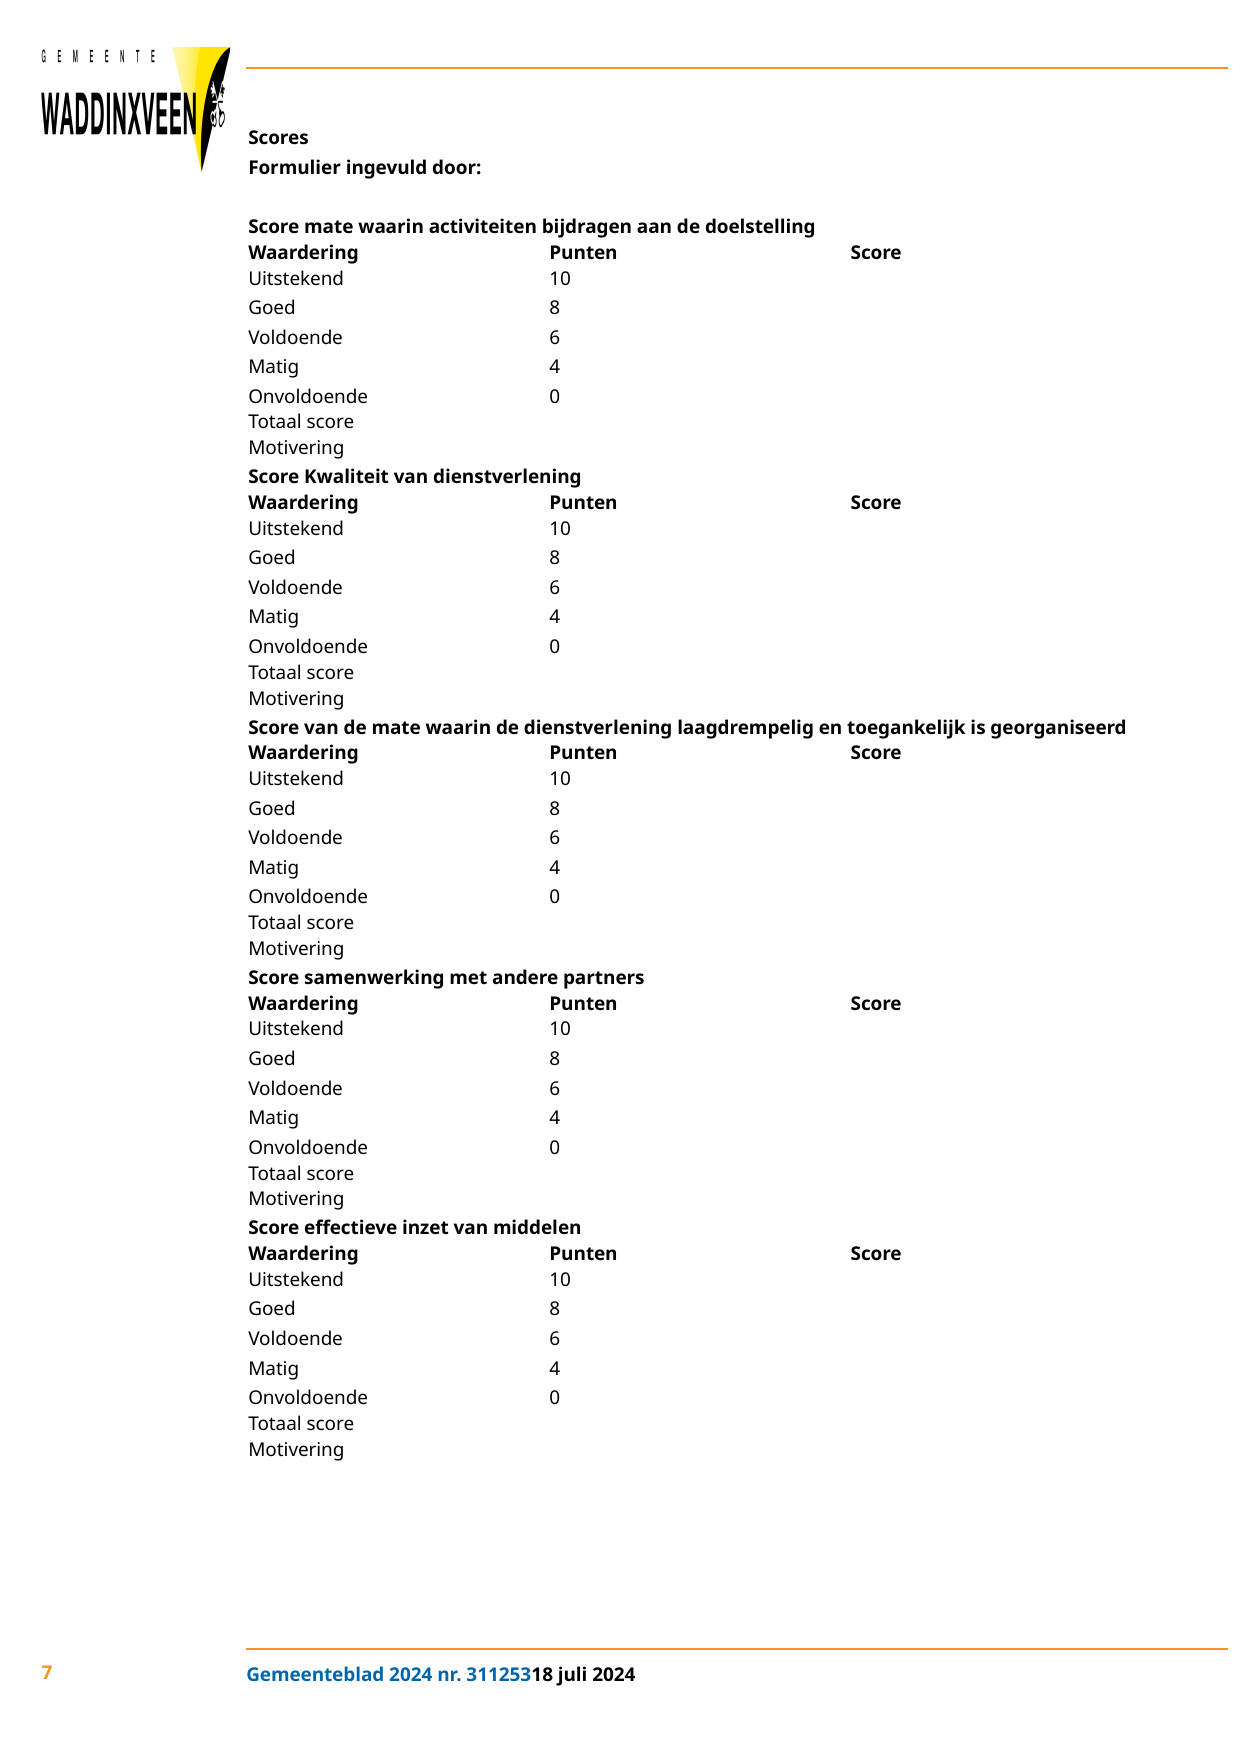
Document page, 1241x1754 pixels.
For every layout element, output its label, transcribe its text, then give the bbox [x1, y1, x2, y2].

table_cell Motivering [248, 1436, 1152, 1461]
table_cell [850, 515, 1152, 659]
table_cell Punten [549, 239, 850, 265]
table_header Score van de mate waarin de dienstverlening laagdrempelig en toegankelijk is georganiseerd [248, 714, 1152, 739]
table_cell [850, 765, 1152, 909]
picture [41, 47, 231, 172]
table_cell [549, 909, 850, 935]
table_cell Waardering [248, 990, 549, 1016]
table_cell Motivering [248, 935, 1152, 961]
table_cell Score [850, 740, 1152, 765]
table_cell Motivering [248, 435, 1152, 460]
table_cell Score [850, 489, 1152, 515]
table_cell [850, 1016, 1152, 1160]
table_cell Uitstekend Goed Voldoende Matig Onvoldoende [248, 765, 549, 909]
table_cell Waardering [248, 489, 549, 515]
table_header Score effectieve inzet van middelen [248, 1215, 1152, 1240]
table_cell Score [850, 239, 1152, 265]
table_cell [549, 1160, 850, 1185]
text Formulier ingevuld door: [248, 154, 1152, 180]
table_cell [549, 409, 850, 434]
table_cell Uitstekend Goed Voldoende Matig Onvoldoende [248, 1266, 549, 1410]
table_cell [850, 1160, 1152, 1185]
table_cell 10 8 6 4 0 [549, 1266, 850, 1410]
table_cell Punten [549, 740, 850, 765]
table_cell Uitstekend Goed Voldoende Matig Onvoldoende [248, 1016, 549, 1160]
table_cell [850, 409, 1152, 434]
table_cell Waardering [248, 1240, 549, 1266]
table_cell [850, 1410, 1152, 1436]
table_header Score samenwerking met andere partners [248, 964, 1152, 990]
table_cell Totaal score [248, 1160, 549, 1185]
table_cell Totaal score [248, 409, 549, 434]
table_cell [549, 659, 850, 685]
table_cell [850, 1266, 1152, 1410]
table_cell Waardering [248, 239, 549, 265]
table_cell 10 8 6 4 0 [549, 515, 850, 659]
table_cell [850, 265, 1152, 409]
text Scores [248, 124, 1152, 150]
table_header Score Kwaliteit van dienstverlening [248, 464, 1152, 489]
table_cell [850, 909, 1152, 935]
table_header Score mate waarin activiteiten bijdragen aan de doelstelling [248, 213, 1152, 239]
table_cell 10 8 6 4 0 [549, 265, 850, 409]
table_cell Punten [549, 489, 850, 515]
table_cell Punten [549, 1240, 850, 1266]
table_cell Totaal score [248, 659, 549, 685]
table_cell Score [850, 990, 1152, 1016]
table_cell Motivering [248, 685, 1152, 711]
table_cell Waardering [248, 740, 549, 765]
table_cell 10 8 6 4 0 [549, 765, 850, 909]
table_cell Uitstekend Goed Voldoende Matig Onvoldoende [248, 515, 549, 659]
table_cell Uitstekend Goed Voldoende Matig Onvoldoende [248, 265, 549, 409]
table_cell Totaal score [248, 1410, 549, 1436]
table_cell 10 8 6 4 0 [549, 1016, 850, 1160]
table_cell Punten [549, 990, 850, 1016]
table_cell [850, 659, 1152, 685]
table_cell Motivering [248, 1185, 1152, 1211]
table_cell [549, 1410, 850, 1436]
table_cell Totaal score [248, 909, 549, 935]
table_cell Score [850, 1240, 1152, 1266]
